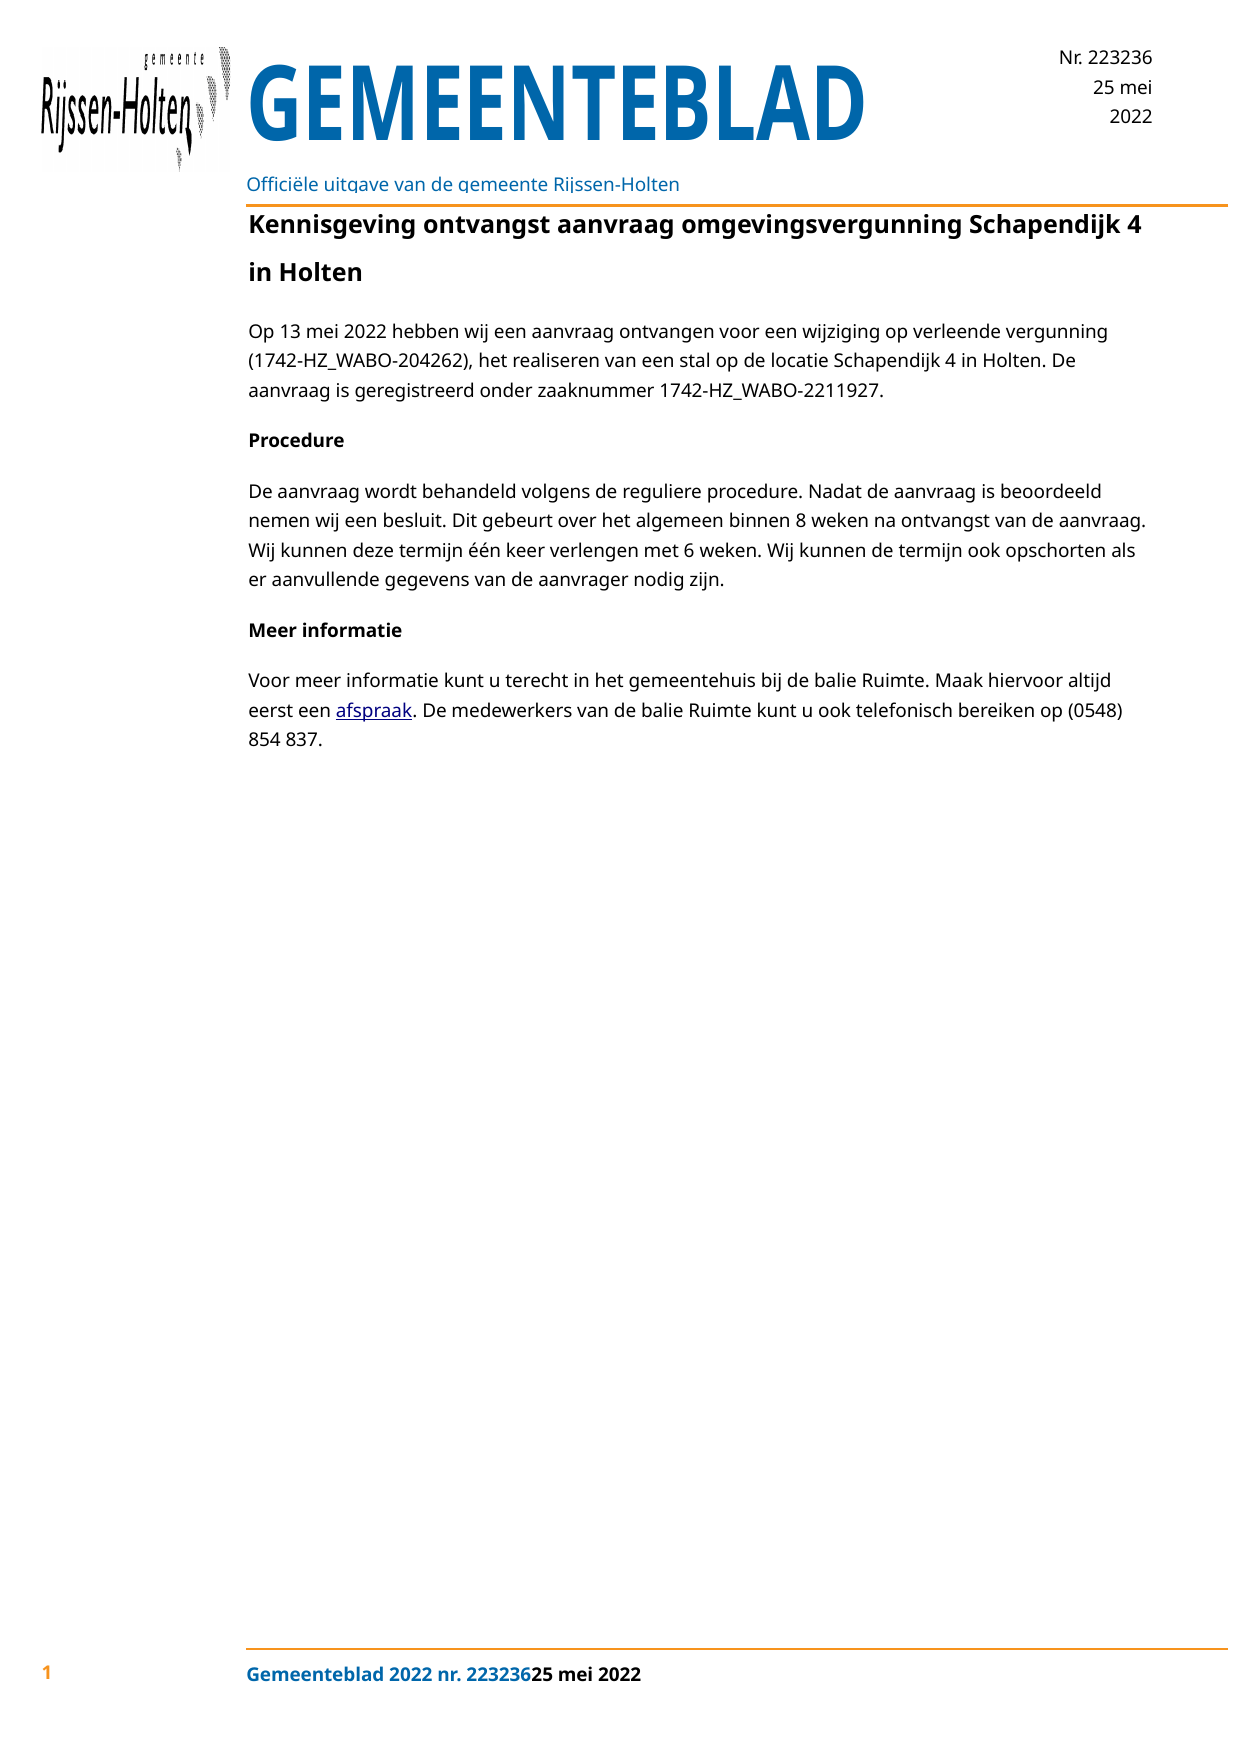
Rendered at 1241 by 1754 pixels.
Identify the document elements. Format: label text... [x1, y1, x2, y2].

text De aanvraag wordt behandeld volgens de reguliere procedure. Nadat de aanvraag is beoordeeld nemen wij een besluit. Dit gebeurt over het algemeen binnen 8 weken na ontvangst van de aanvraag. Wij kunnen deze termijn één keer verlengen met 6 weken. Wij kunnen de termijn ook opschorten als er aanvullende gegevens van de aanvrager nodig zijn. [248, 478, 1152, 592]
text Voor meer informatie kunt u terecht in het gemeentehuis bij de balie Ruimte. Maak hiervoor altijd eerst een afspraak. De medewerkers van de balie Ruimte kunt u ook telefonisch bereiken op (0548) 854 837. [248, 667, 1152, 752]
text Procedure [248, 427, 1152, 453]
text Kennisgeving ontvangst aanvraag omgevingsvergunning Schapendijk 4 in Holten [248, 207, 1152, 288]
text Op 13 mei 2022 hebben wij een aanvraag ontvangen voor een wijziging op verleende vergunning (1742-HZ_WABO-204262), het realiseren van een stal op de locatie Schapendijk 4 in Holten. De aanvraag is geregistreerd onder zaaknummer 1742-HZ_WABO-2211927. [248, 318, 1152, 403]
text Meer informatie [248, 617, 1152, 643]
picture [41, 47, 231, 172]
